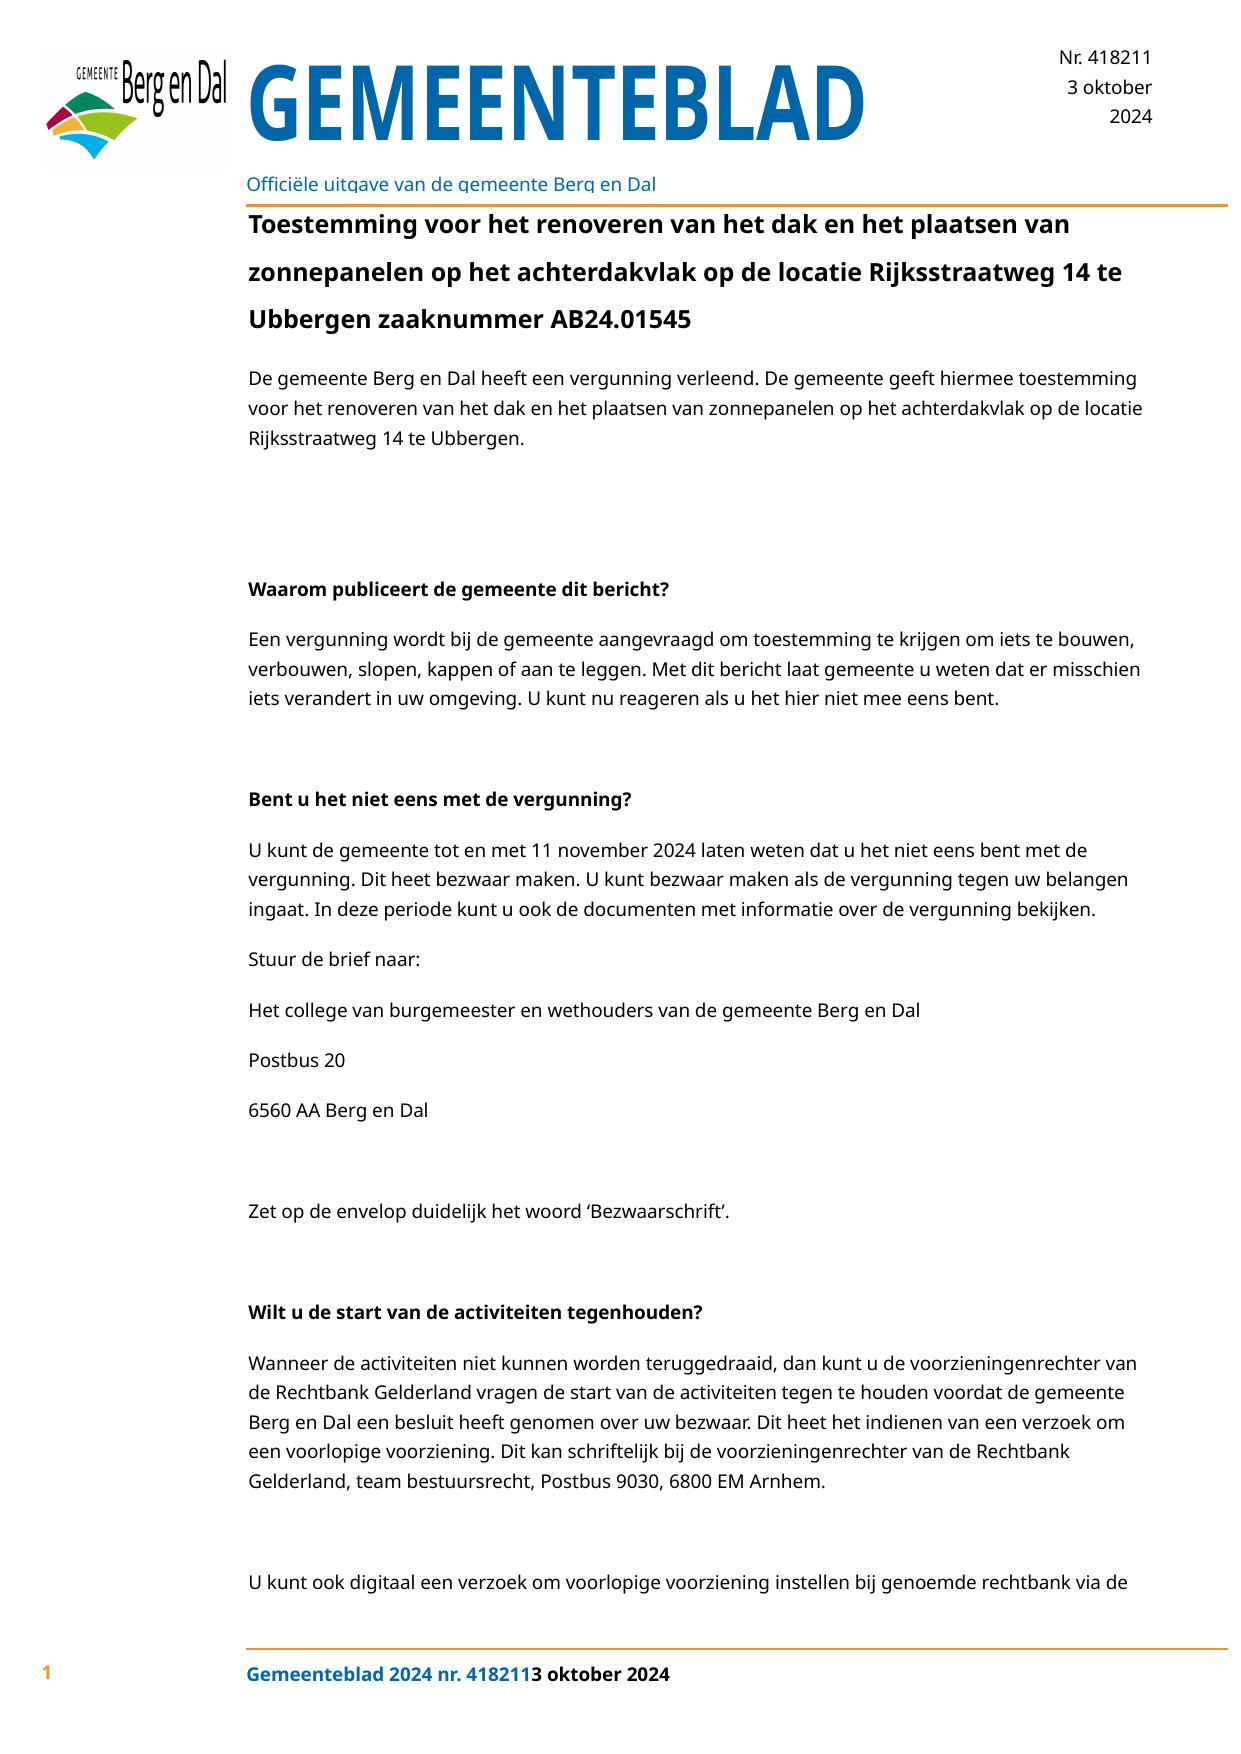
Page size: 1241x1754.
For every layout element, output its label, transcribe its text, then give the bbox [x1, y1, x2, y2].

text U kunt de gemeente tot en met 11 november 2024 laten weten dat u het niet eens bent met de vergunning. Dit heet bezwaar maken. U kunt bezwaar maken als de vergunning tegen uw belangen ingaat. In deze periode kunt u ook de documenten met informatie over de vergunning bekijken. [248, 837, 1152, 922]
text Wanneer de activiteiten niet kunnen worden teruggedraaid, dan kunt u de voorzieningenrechter van de Rechtbank Gelderland vragen de start van de activiteiten tegen te houden voordat de gemeente Berg en Dal een besluit heeft genomen over uw bezwaar. Dit heet het indienen van een verzoek om een voorlopige voorziening. Dit kan schriftelijk bij de voorzieningenrechter van de Rechtbank Gelderland, team bestuursrecht, Postbus 9030, 6800 EM Arnhem. [248, 1350, 1152, 1494]
text Postbus 20 [248, 1047, 1152, 1073]
text Toestemming voor het renoveren van het dak en het plaatsen van zonnepanelen op het achterdakvlak op de locatie Rijksstraatweg 14 te Ubbergen zaaknummer AB24.01545 [248, 207, 1152, 336]
text Stuur de brief naar: [248, 946, 1152, 972]
text Wilt u de start van de activiteiten tegenhouden? [248, 1299, 1152, 1325]
picture [41, 47, 231, 172]
text Een vergunning wordt bij de gemeente aangevraagd om toestemming te krijgen om iets te bouwen, verbouwen, slopen, kappen of aan te leggen. Met dit bericht laat gemeente u weten dat er misschien iets verandert in uw omgeving. U kunt nu reageren als u het hier niet mee eens bent. [248, 626, 1152, 711]
text De gemeente Berg en Dal heeft een vergunning verleend. De gemeente geeft hiermee toestemming voor het renoveren van het dak en het plaatsen van zonnepanelen op het achterdakvlak op de locatie Rijksstraatweg 14 te Ubbergen. [248, 366, 1152, 450]
text Waarom publiceert de gemeente dit bericht? [248, 576, 1152, 602]
text 6560 AA Berg en Dal [248, 1098, 1152, 1123]
text Het college van burgemeester en wethouders van de gemeente Berg en Dal [248, 997, 1152, 1022]
text U kunt ook digitaal een verzoek om voorlopige voorziening instellen bij genoemde rechtbank via de [248, 1569, 1152, 1594]
text Zet op de envelop duidelijk het woord ‘Bezwaarschrift’. [248, 1198, 1152, 1224]
text Bent u het niet eens met de vergunning? [248, 786, 1152, 812]
